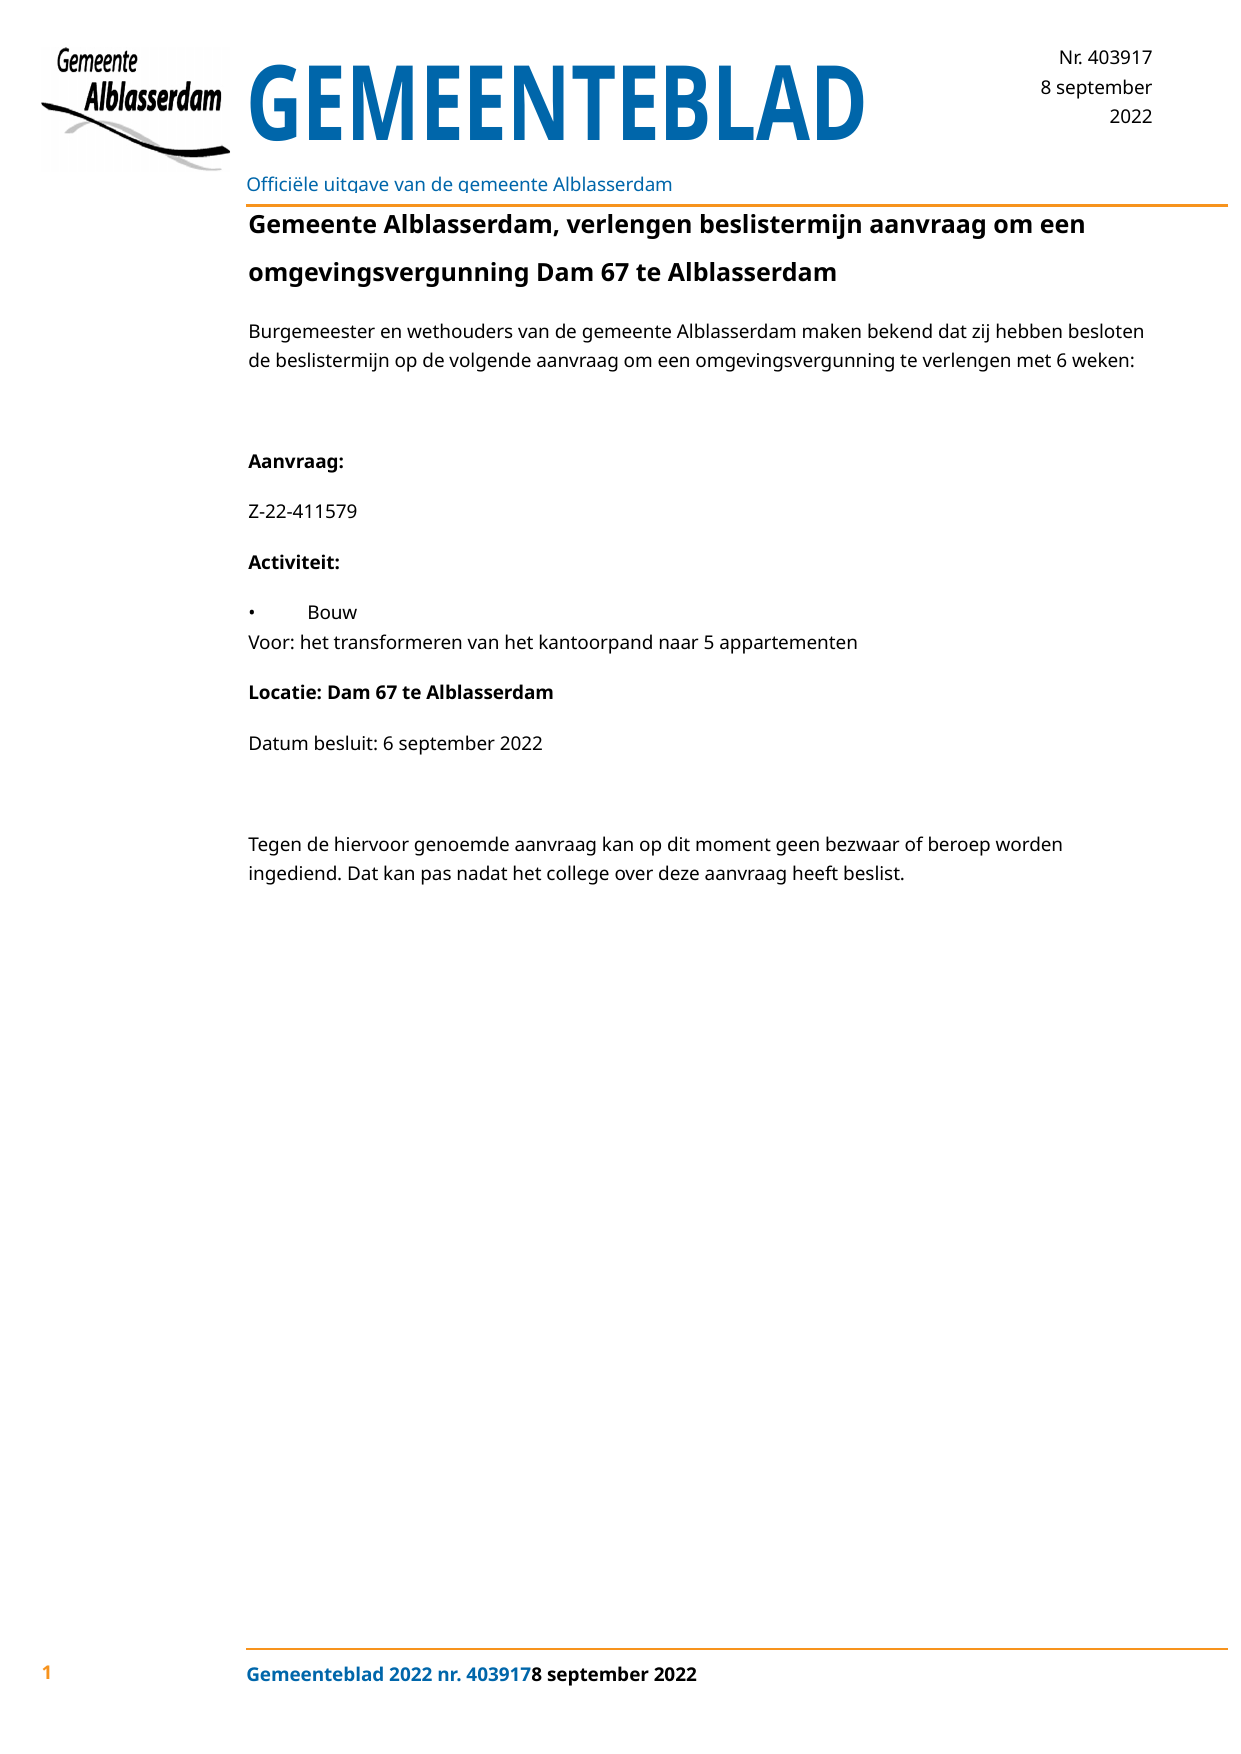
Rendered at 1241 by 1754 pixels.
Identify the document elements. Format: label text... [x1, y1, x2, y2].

text Tegen de hiervoor genoemde aanvraag kan op dit moment geen bezwaar of beroep worden ingediend. Dat kan pas nadat het college over deze aanvraag heeft beslist. [248, 831, 1152, 886]
text Burgemeester en wethouders van de gemeente Alblasserdam maken bekend dat zij hebben besloten de beslistermijn op de volgende aanvraag om een omgevingsvergunning te verlengen met 6 weken: [248, 318, 1152, 373]
text Activiteit: [248, 549, 1152, 575]
picture [41, 47, 231, 172]
text Datum besluit: 6 september 2022 [248, 730, 1152, 756]
list Bouw [248, 599, 1152, 625]
text Aanvraag: [248, 448, 1152, 474]
text Z-22-411579 [248, 499, 1152, 524]
text Locatie: Dam 67 te Alblasserdam [248, 679, 1152, 705]
text Voor: het transformeren van het kantoorpand naar 5 appartementen [248, 629, 1152, 655]
text Gemeente Alblasserdam, verlengen beslistermijn aanvraag om een omgevingsvergunning Dam 67 te Alblasserdam [248, 207, 1152, 288]
